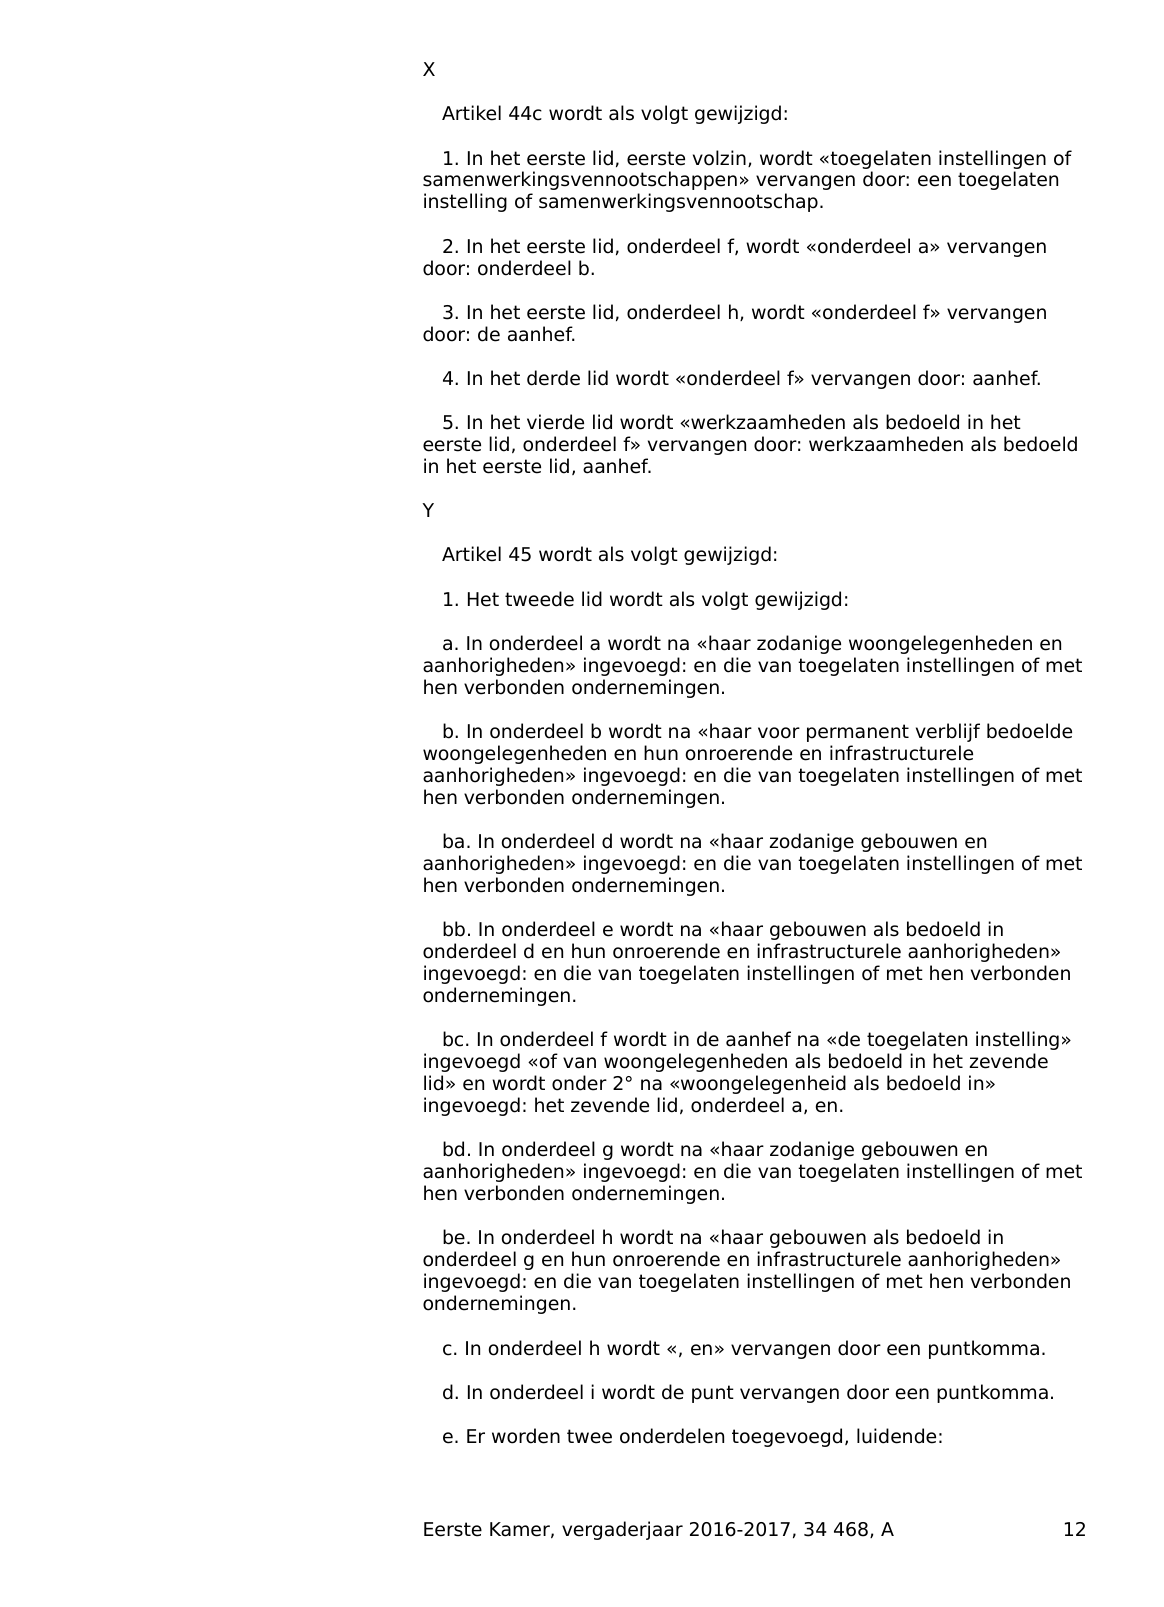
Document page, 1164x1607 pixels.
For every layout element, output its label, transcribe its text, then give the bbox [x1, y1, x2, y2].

text 4. In het derde lid wordt «onderdeel f» vervangen door: aanhef. [422, 368, 1087, 390]
text 3. In het eerste lid, onderdeel h, wordt «onderdeel f» vervangen door: de aanhef. [422, 302, 1087, 346]
text e. Er worden twee onderdelen toegevoegd, luidende: [422, 1426, 1087, 1448]
text 1. Het tweede lid wordt als volgt gewijzigd: [422, 588, 1087, 610]
text a. In onderdeel a wordt na «haar zodanige woongelegenheden en aanhorigheden» ingevoegd: en die van toegelaten instellingen of met hen verbonden ondernemingen. [422, 633, 1087, 698]
text 1. In het eerste lid, eerste volzin, wordt «toegelaten instellingen of samenwerkingsvennootschappen» vervangen door: een toegelaten instelling of samenwerkingsvennootschap. [422, 147, 1087, 213]
text d. In onderdeel i wordt de punt vervangen door een puntkomma. [422, 1382, 1087, 1403]
text bd. In onderdeel g wordt na «haar zodanige gebouwen en aanhorigheden» ingevoegd: en die van toegelaten instellingen of met hen verbonden ondernemingen. [422, 1139, 1087, 1205]
text Artikel 44c wordt als volgt gewijzigd: [422, 103, 1087, 125]
text ba. In onderdeel d wordt na «haar zodanige gebouwen en aanhorigheden» ingevoegd: en die van toegelaten instellingen of met hen verbonden ondernemingen. [422, 831, 1087, 897]
text bb. In onderdeel e wordt na «haar gebouwen als bedoeld in onderdeel d en hun onroerende en infrastructurele aanhorigheden» ingevoegd: en die van toegelaten instellingen of met hen verbonden ondernemingen. [422, 919, 1087, 1007]
text be. In onderdeel h wordt na «haar gebouwen als bedoeld in onderdeel g en hun onroerende en infrastructurele aanhorigheden» ingevoegd: en die van toegelaten instellingen of met hen verbonden ondernemingen. [422, 1227, 1087, 1315]
text c. In onderdeel h wordt «, en» vervangen door een puntkomma. [422, 1337, 1087, 1359]
text b. In onderdeel b wordt na «haar voor permanent verblijf bedoelde woongelegenheden en hun onroerende en infrastructurele aanhorigheden» ingevoegd: en die van toegelaten instellingen of met hen verbonden ondernemingen. [422, 721, 1087, 809]
text Y [422, 500, 1087, 522]
text bc. In onderdeel f wordt in de aanhef na «de toegelaten instelling» ingevoegd «of van woongelegenheden als bedoeld in het zevende lid» en wordt onder 2° na «woongelegenheid als bedoeld in» ingevoegd: het zevende lid, onderdeel a, en. [422, 1029, 1087, 1117]
text 5. In het vierde lid wordt «werkzaamheden als bedoeld in het eerste lid, onderdeel f» vervangen door: werkzaamheden als bedoeld in het eerste lid, aanhef. [422, 412, 1087, 478]
text 2. In het eerste lid, onderdeel f, wordt «onderdeel a» vervangen door: onderdeel b. [422, 236, 1087, 279]
text X [422, 59, 1087, 81]
text Artikel 45 wordt als volgt gewijzigd: [422, 544, 1087, 566]
